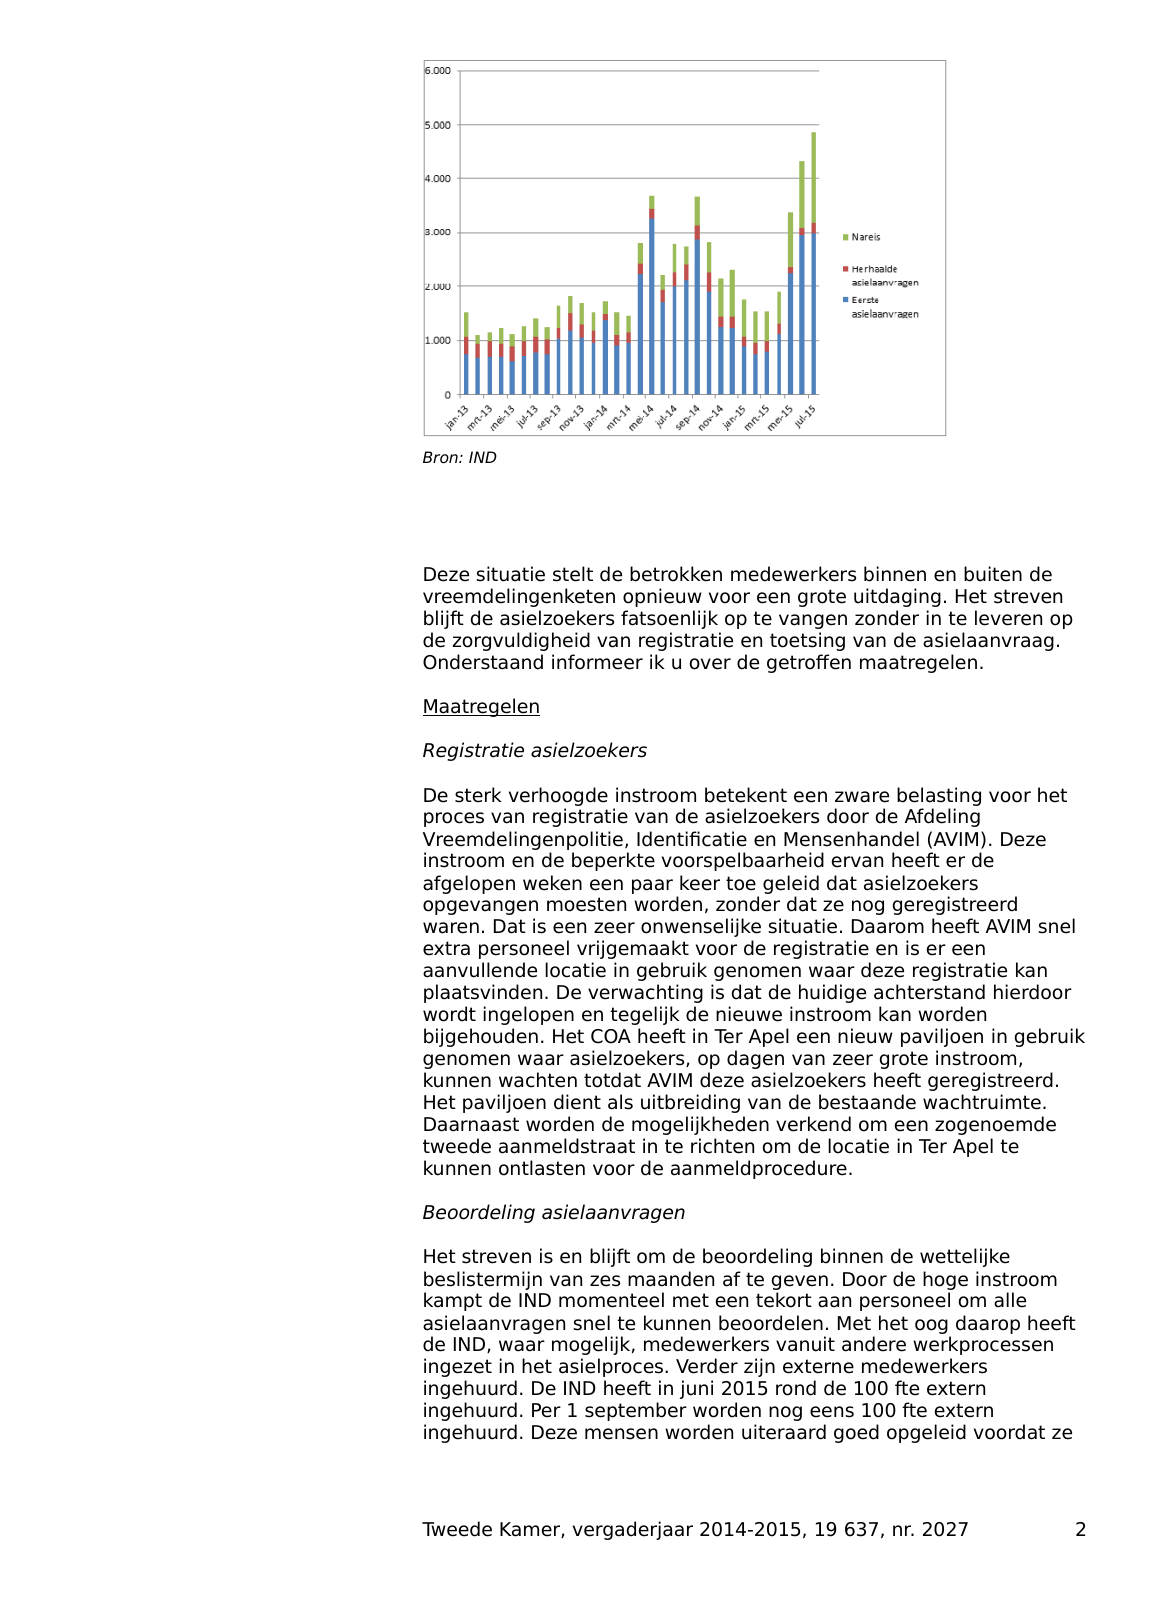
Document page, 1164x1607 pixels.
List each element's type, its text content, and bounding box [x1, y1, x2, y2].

text De sterk verhoogde instroom betekent een zware belasting voor het proces van registratie van de asielzoekers door de Afdeling Vreemdelingenpolitie, Identificatie en Mensenhandel (AVIM). Deze instroom en de beperkte voorspelbaarheid ervan heeft er de afgelopen weken een paar keer toe geleid dat asielzoekers opgevangen moesten worden, zonder dat ze nog geregistreerd waren. Dat is een zeer onwenselijke situatie. Daarom heeft AVIM snel extra personeel vrijgemaakt voor de registratie en is er een aanvullende locatie in gebruik genomen waar deze registratie kan plaatsvinden. De verwachting is dat de huidige achterstand hierdoor wordt ingelopen en tegelijk de nieuwe instroom kan worden bijgehouden. Het COA heeft in Ter Apel een nieuw paviljoen in gebruik genomen waar asielzoekers, op dagen van zeer grote instroom, kunnen wachten totdat AVIM deze asielzoekers heeft geregistreerd. Het paviljoen dient als uitbreiding van de bestaande wachtruimte. Daarnaast worden de mogelijkheden verkend om een zogenoemde tweede aanmeldstraat in te richten om de locatie in Ter Apel te kunnen ontlasten voor de aanmeldprocedure. [422, 784, 1087, 1180]
text Bron: IND [422, 449, 948, 467]
picture [422, 59, 948, 437]
subtitle Registratie asielzoekers [422, 740, 1087, 762]
text Deze situatie stelt de betrokken medewerkers binnen en buiten de vreemdelingenketen opnieuw voor een grote uitdaging. Het streven blijft de asielzoekers fatsoenlijk op te vangen zonder in te leveren op de zorgvuldigheid van registratie en toetsing van de asielaanvraag. Onderstaand informeer ik u over de getroffen maatregelen. [422, 564, 1087, 674]
subtitle Maatregelen [422, 696, 1087, 718]
subtitle Beoordeling asielaanvragen [422, 1202, 1087, 1224]
text Het streven is en blijft om de beoordeling binnen de wettelijke beslistermijn van zes maanden af te geven. Door de hoge instroom kampt de IND momenteel met een tekort aan personeel om alle asielaanvragen snel te kunnen beoordelen. Met het oog daarop heeft de IND, waar mogelijk, medewerkers vanuit andere werkprocessen ingezet in het asielproces. Verder zijn externe medewerkers ingehuurd. De IND heeft in juni 2015 rond de 100 fte extern ingehuurd. Per 1 september worden nog eens 100 fte extern ingehuurd. Deze mensen worden uiteraard goed opgeleid voordat ze [422, 1246, 1087, 1444]
